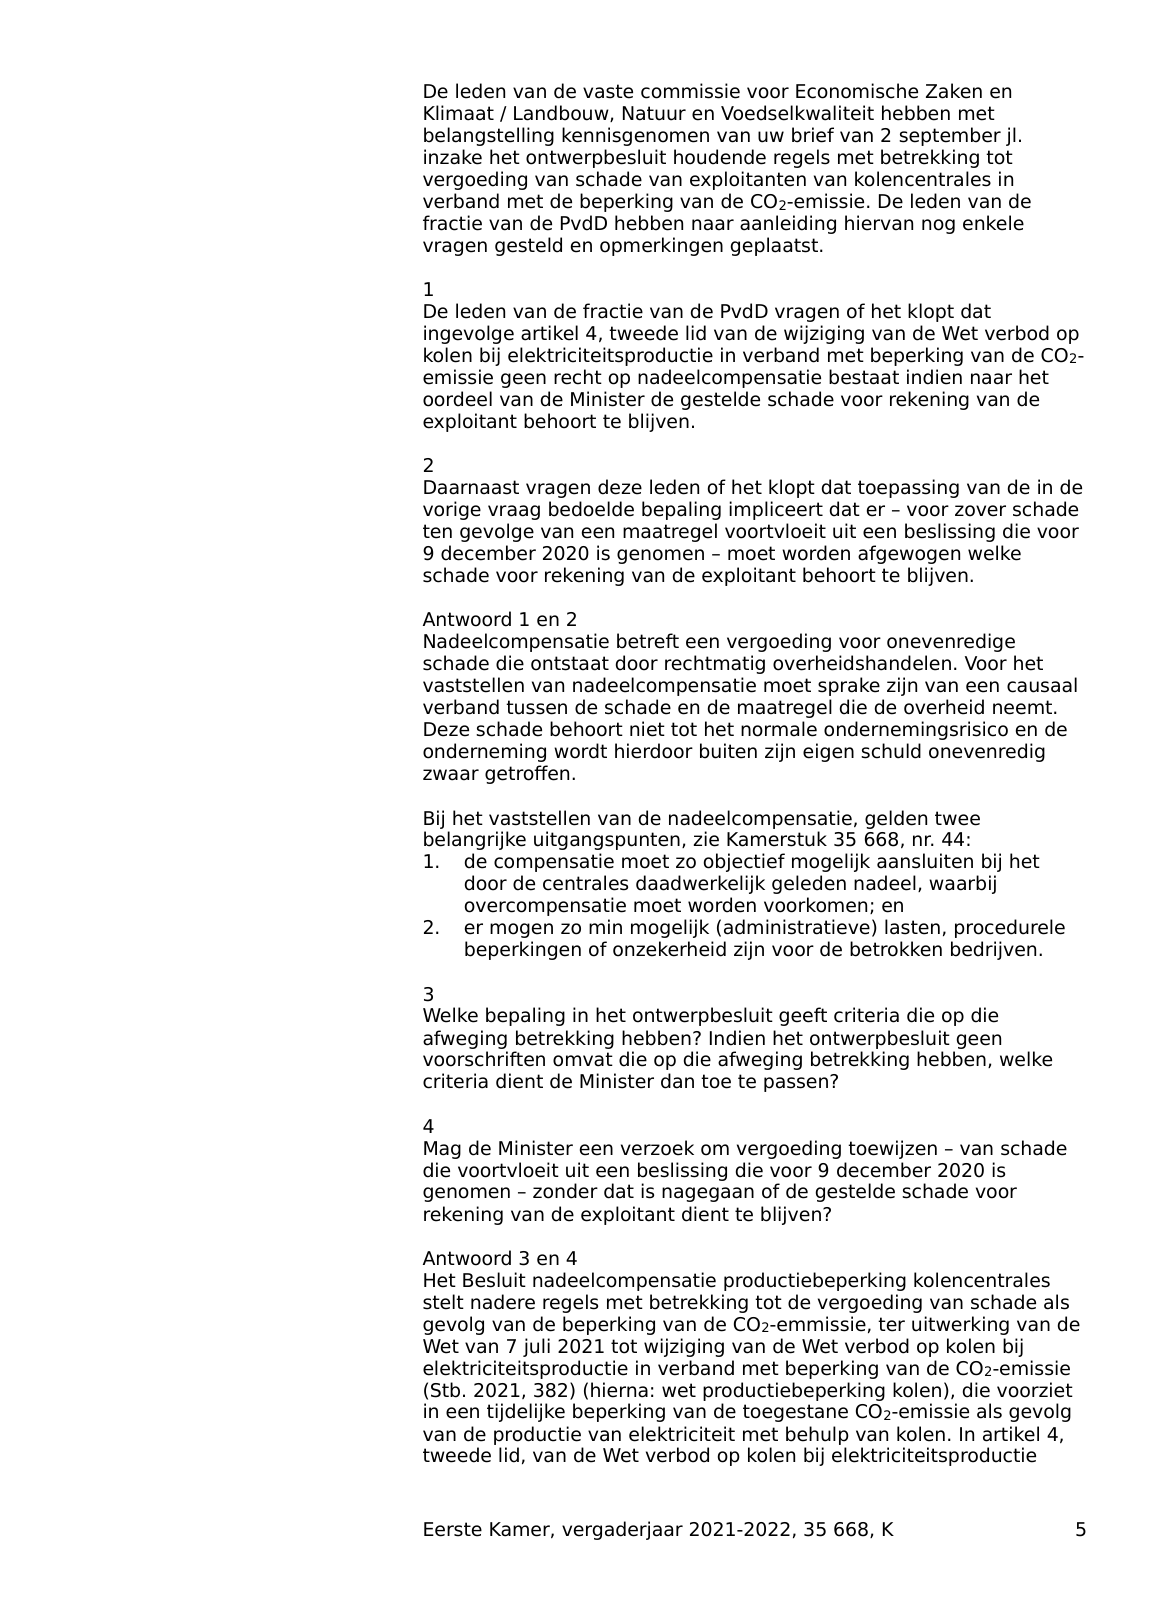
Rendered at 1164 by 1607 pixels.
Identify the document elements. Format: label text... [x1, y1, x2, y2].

text Bij het vaststellen van de nadeelcompensatie, gelden twee belangrijke uitgangspunten, zie Kamerstuk 35 668, nr. 44: [422, 807, 1087, 851]
text 1. de compensatie moet zo objectief mogelijk aansluiten bij het door de centrales daadwerkelijk geleden nadeel, waarbij overcompensatie moet worden voorkomen; en [422, 851, 1087, 917]
text Antwoord 3 en 4 [422, 1248, 1087, 1269]
text 2. er mogen zo min mogelijk (administratieve) lasten, procedurele beperkingen of onzekerheid zijn voor de betrokken bedrijven. [422, 917, 1087, 961]
text Het Besluit nadeelcompensatie productiebeperking kolencentrales stelt nadere regels met betrekking tot de vergoeding van schade als gevolg van de beperking van de CO2-emmissie, ter uitwerking van de Wet van 7 juli 2021 tot wijziging van de Wet verbod op kolen bij elektriciteitsproductie in verband met beperking van de CO2-emissie (Stb. 2021, 382) (hierna: wet productiebeperking kolen), die voorziet in een tijdelijke beperking van de toegestane CO2-emissie als gevolg van de productie van elektriciteit met behulp van kolen. In artikel 4, tweede lid, van de Wet verbod op kolen bij elektriciteitsproductie [422, 1269, 1087, 1467]
text De leden van de fractie van de PvdD vragen of het klopt dat ingevolge artikel 4, tweede lid van de wijziging van de Wet verbod op kolen bij elektriciteitsproductie in verband met beperking van de CO2-emissie geen recht op nadeelcompensatie bestaat indien naar het oordeel van de Minister de gestelde schade voor rekening van de exploitant behoort te blijven. [422, 301, 1087, 433]
text De leden van de vaste commissie voor Economische Zaken en Klimaat / Landbouw, Natuur en Voedselkwaliteit hebben met belangstelling kennisgenomen van uw brief van 2 september jl. inzake het ontwerpbesluit houdende regels met betrekking tot vergoeding van schade van exploitanten van kolencentrales in verband met de beperking van de CO2-emissie. De leden van de fractie van de PvdD hebben naar aanleiding hiervan nog enkele vragen gesteld en opmerkingen geplaatst. [422, 81, 1087, 257]
text Daarnaast vragen deze leden of het klopt dat toepassing van de in de vorige vraag bedoelde bepaling impliceert dat er – voor zover schade ten gevolge van een maatregel voortvloeit uit een beslissing die voor 9 december 2020 is genomen – moet worden afgewogen welke schade voor rekening van de exploitant behoort te blijven. [422, 477, 1087, 587]
text Antwoord 1 en 2 [422, 609, 1087, 631]
text Welke bepaling in het ontwerpbesluit geeft criteria die op die afweging betrekking hebben? Indien het ontwerpbesluit geen voorschriften omvat die op die afweging betrekking hebben, welke criteria dient de Minister dan toe te passen? [422, 1005, 1087, 1093]
text 2 [422, 455, 1087, 477]
text 3 [422, 983, 1087, 1005]
text Nadeelcompensatie betreft een vergoeding voor onevenredige schade die ontstaat door rechtmatig overheidshandelen. Voor het vaststellen van nadeelcompensatie moet sprake zijn van een causaal verband tussen de schade en de maatregel die de overheid neemt. Deze schade behoort niet tot het normale ondernemingsrisico en de onderneming wordt hierdoor buiten zijn eigen schuld onevenredig zwaar getroffen. [422, 631, 1087, 785]
text Mag de Minister een verzoek om vergoeding toewijzen – van schade die voortvloeit uit een beslissing die voor 9 december 2020 is genomen – zonder dat is nagegaan of de gestelde schade voor rekening van de exploitant dient te blijven? [422, 1137, 1087, 1225]
text 4 [422, 1116, 1087, 1137]
text 1 [422, 279, 1087, 301]
